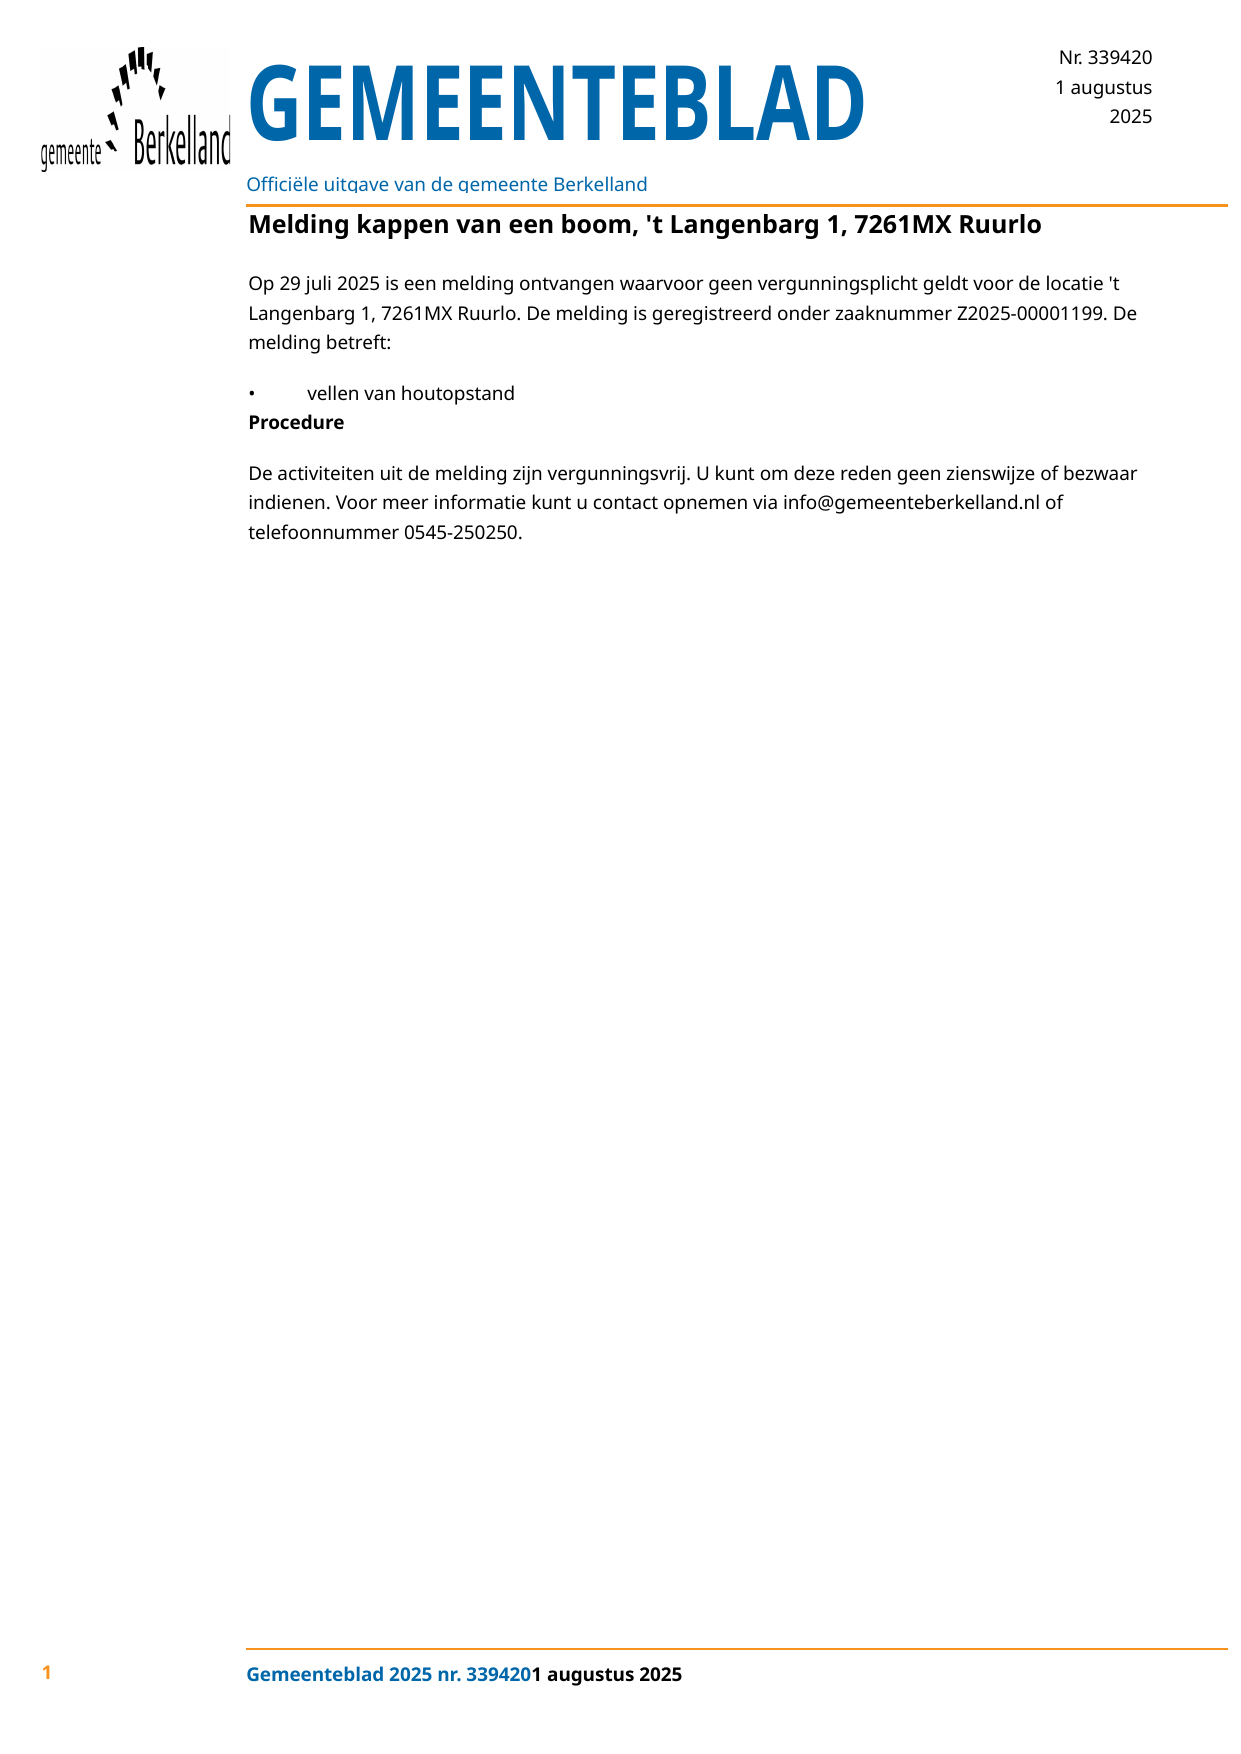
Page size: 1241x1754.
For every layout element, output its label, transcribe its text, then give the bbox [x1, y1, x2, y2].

text De activiteiten uit de melding zijn vergunningsvrij. U kunt om deze reden geen zienswijze of bezwaar indienen. Voor meer informatie kunt u contact opnemen via info@gemeenteberkelland.nl of telefoonnummer 0545-250250. [248, 460, 1152, 545]
list vellen van houtopstand [248, 380, 1152, 406]
text Procedure [248, 409, 1152, 435]
picture [41, 47, 231, 172]
text Op 29 juli 2025 is een melding ontvangen waarvoor geen vergunningsplicht geldt voor de locatie 't Langenbarg 1, 7261MX Ruurlo. De melding is geregistreerd onder zaaknummer Z2025-00001199. De melding betreft: [248, 270, 1152, 355]
text Melding kappen van een boom, 't Langenbarg 1, 7261MX Ruurlo [248, 207, 1152, 241]
